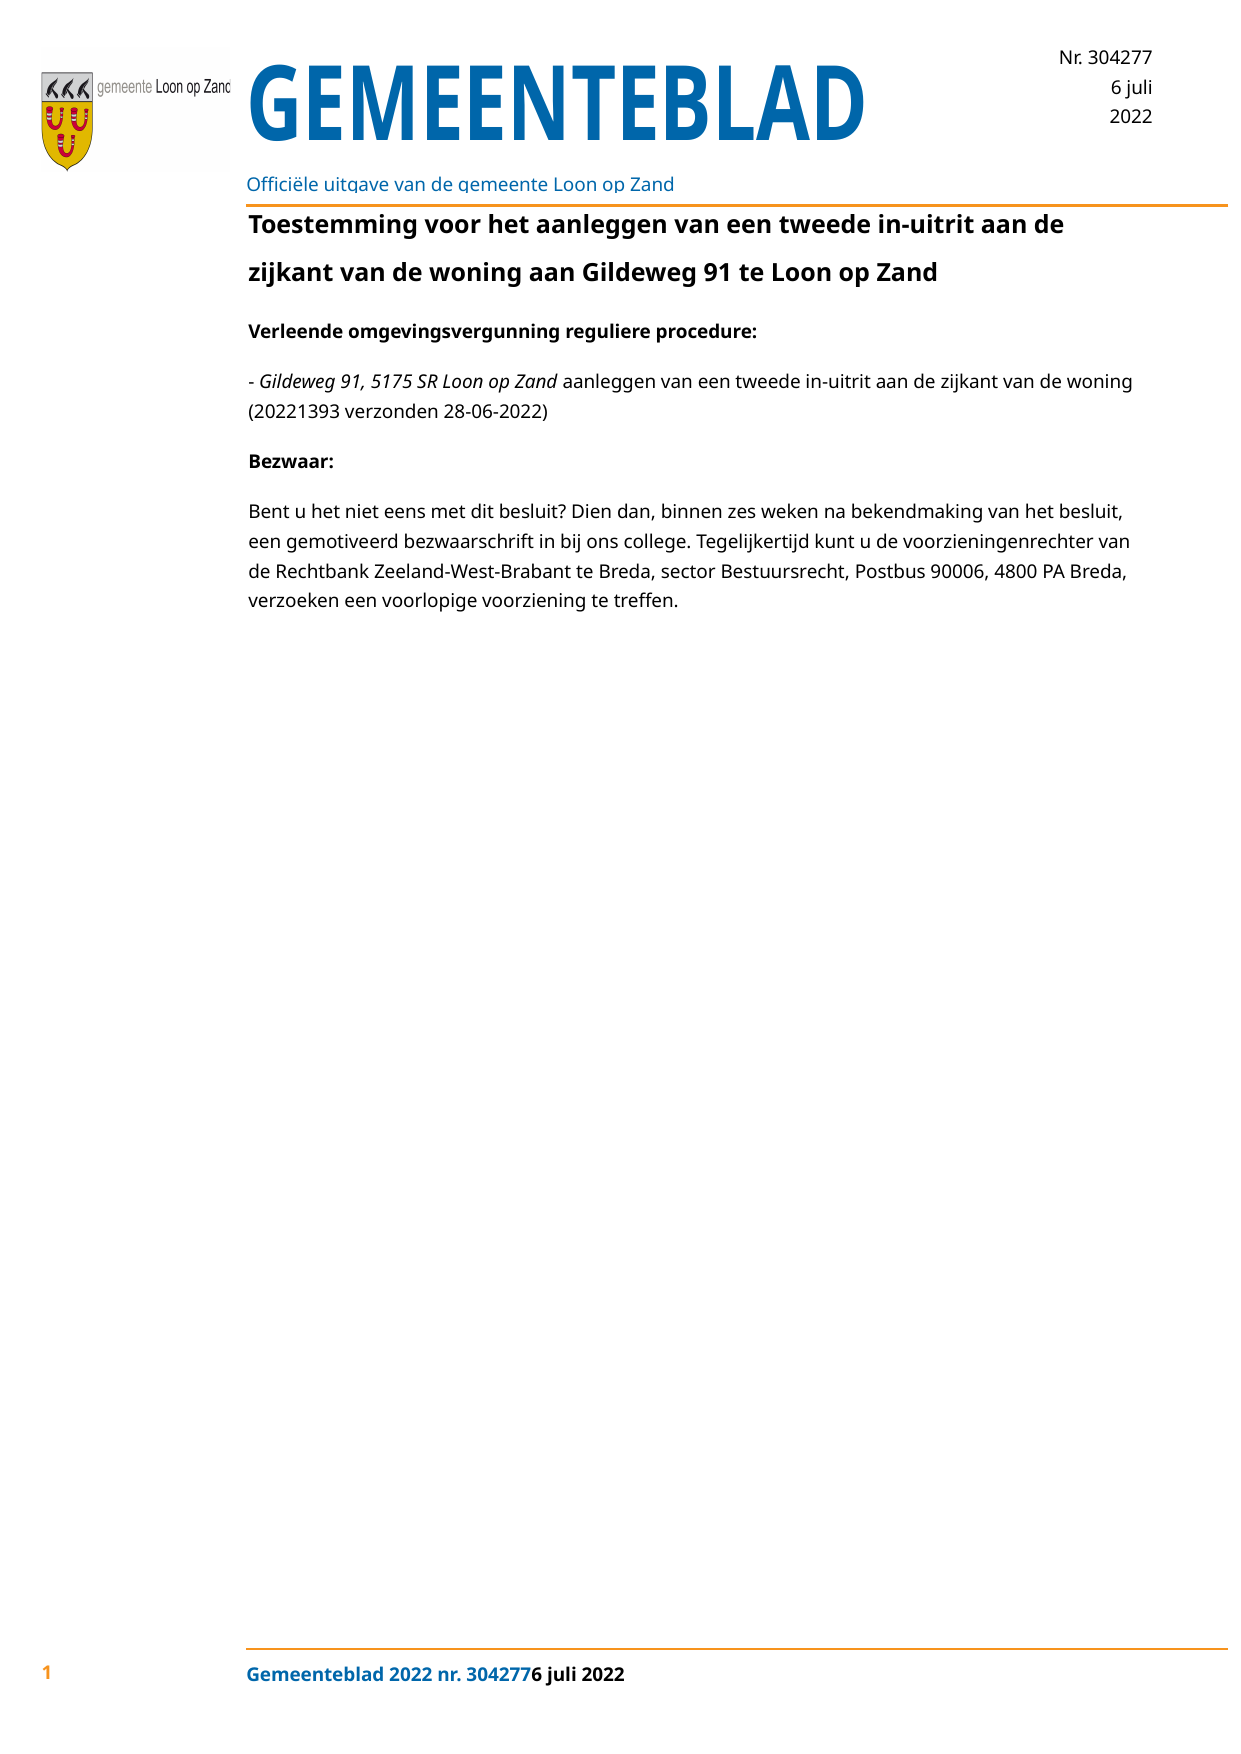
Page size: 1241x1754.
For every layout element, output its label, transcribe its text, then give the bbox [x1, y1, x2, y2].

text Bent u het niet eens met dit besluit? Dien dan, binnen zes weken na bekendmaking van het besluit, een gemotiveerd bezwaarschrift in bij ons college. Tegelijkertijd kunt u de voorzieningenrechter van de Rechtbank Zeeland-West-Brabant te Breda, sector Bestuursrecht, Postbus 90006, 4800 PA Breda, verzoeken een voorlopige voorziening te treffen. [248, 499, 1152, 613]
text Bezwaar: [248, 448, 1152, 474]
text Verleende omgevingsvergunning reguliere procedure: [248, 318, 1152, 344]
text - Gildeweg 91, 5175 SR Loon op Zand aanleggen van een tweede in-uitrit aan de zijkant van de woning (20221393 verzonden 28-06-2022) [248, 368, 1152, 424]
picture [41, 47, 231, 172]
text Toestemming voor het aanleggen van een tweede in-uitrit aan de zijkant van de woning aan Gildeweg 91 te Loon op Zand [248, 207, 1152, 288]
